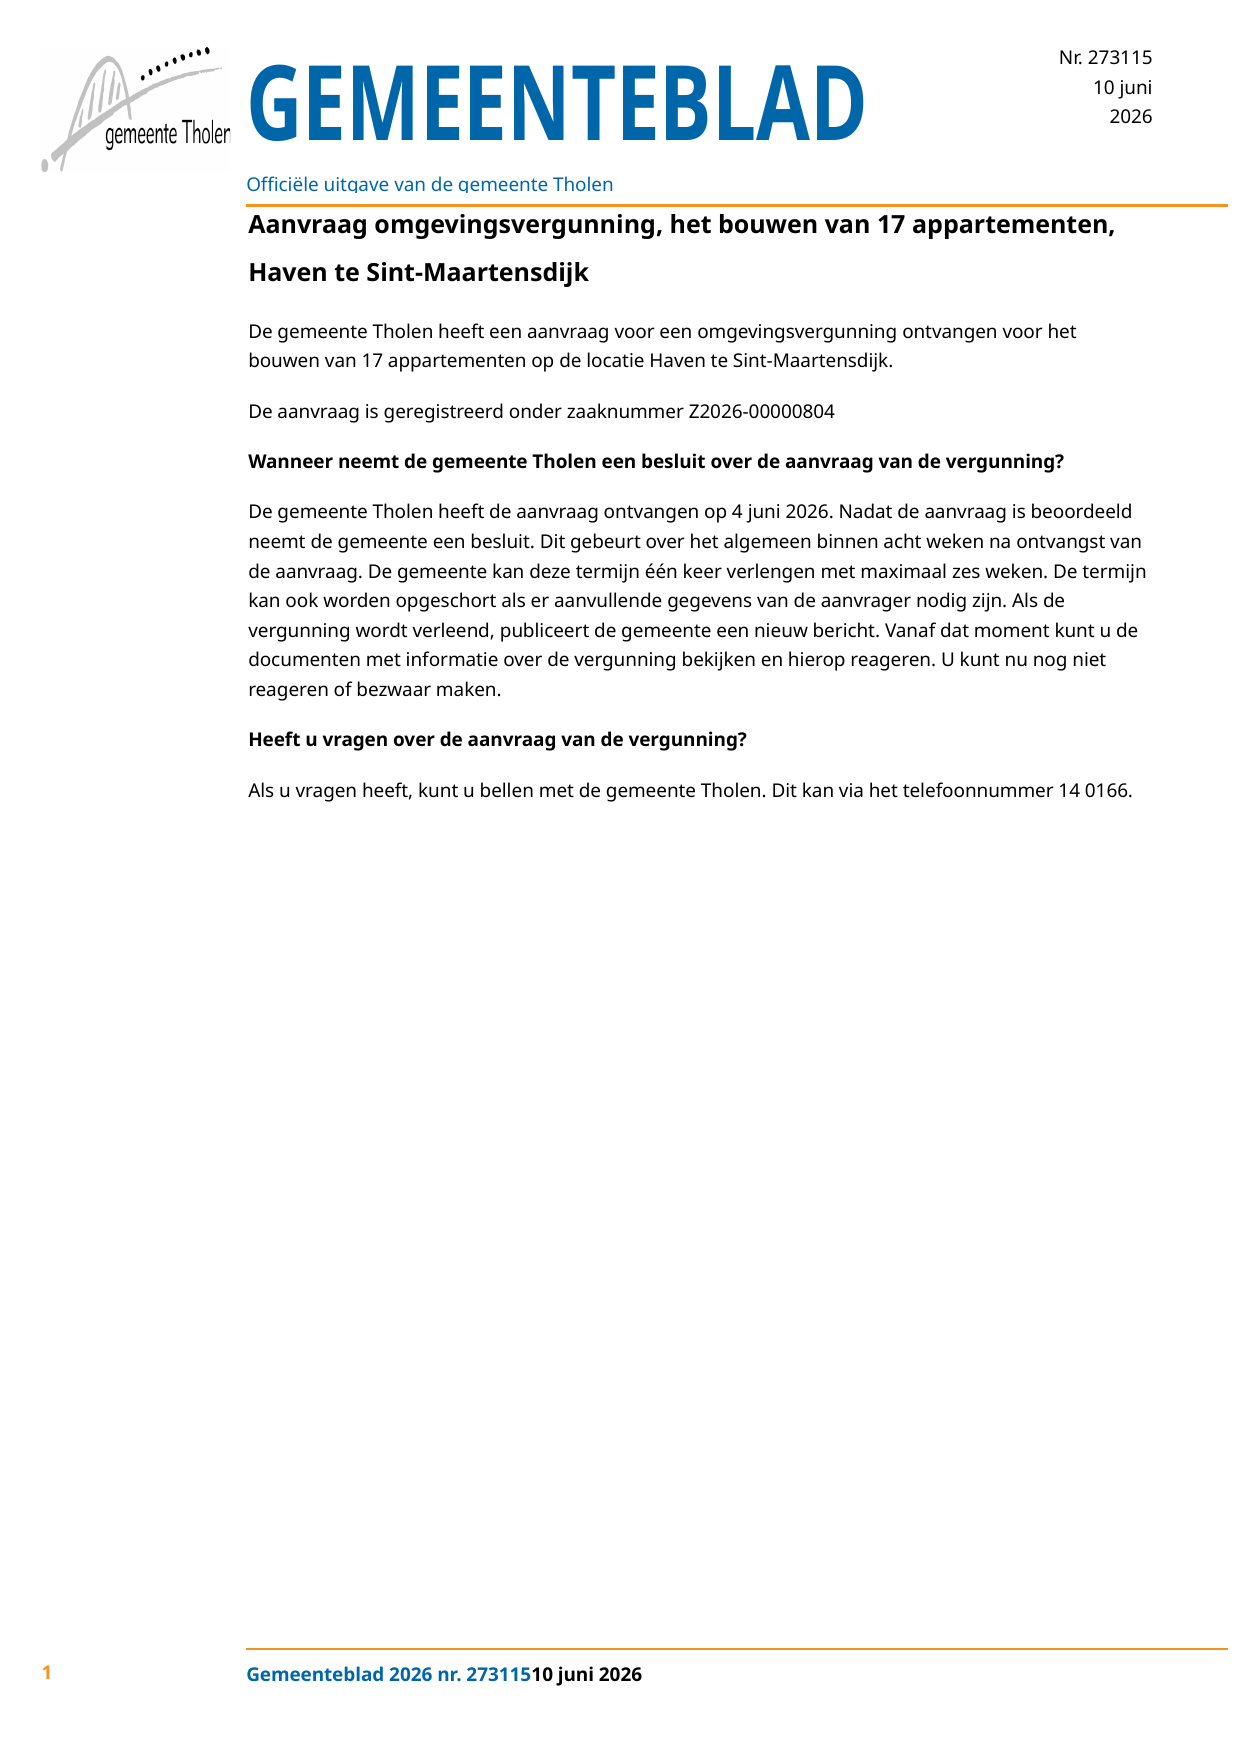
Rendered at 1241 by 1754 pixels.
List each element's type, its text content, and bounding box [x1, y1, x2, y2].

text De gemeente Tholen heeft de aanvraag ontvangen op 4 juni 2026. Nadat de aanvraag is beoordeeld neemt de gemeente een besluit. Dit gebeurt over het algemeen binnen acht weken na ontvangst van de aanvraag. De gemeente kan deze termijn één keer verlengen met maximaal zes weken. De termijn kan ook worden opgeschort als er aanvullende gegevens van de aanvrager nodig zijn. Als de vergunning wordt verleend, publiceert de gemeente een nieuw bericht. Vanaf dat moment kunt u de documenten met informatie over de vergunning bekijken en hierop reageren. U kunt nu nog niet reageren of bezwaar maken. [248, 499, 1152, 702]
text Heeft u vragen over de aanvraag van de vergunning? [248, 727, 1152, 752]
text Als u vragen heeft, kunt u bellen met de gemeente Tholen. Dit kan via het telefoonnummer 14 0166. [248, 777, 1152, 803]
text De gemeente Tholen heeft een aanvraag voor een omgevingsvergunning ontvangen voor het bouwen van 17 appartementen op de locatie Haven te Sint-Maartensdijk. [248, 318, 1152, 373]
picture [41, 47, 231, 172]
text De aanvraag is geregistreerd onder zaaknummer Z2026-00000804 [248, 398, 1152, 424]
text Wanneer neemt de gemeente Tholen een besluit over de aanvraag van de vergunning? [248, 448, 1152, 474]
text Aanvraag omgevingsvergunning, het bouwen van 17 appartementen, Haven te Sint-Maartensdijk [248, 207, 1152, 288]
